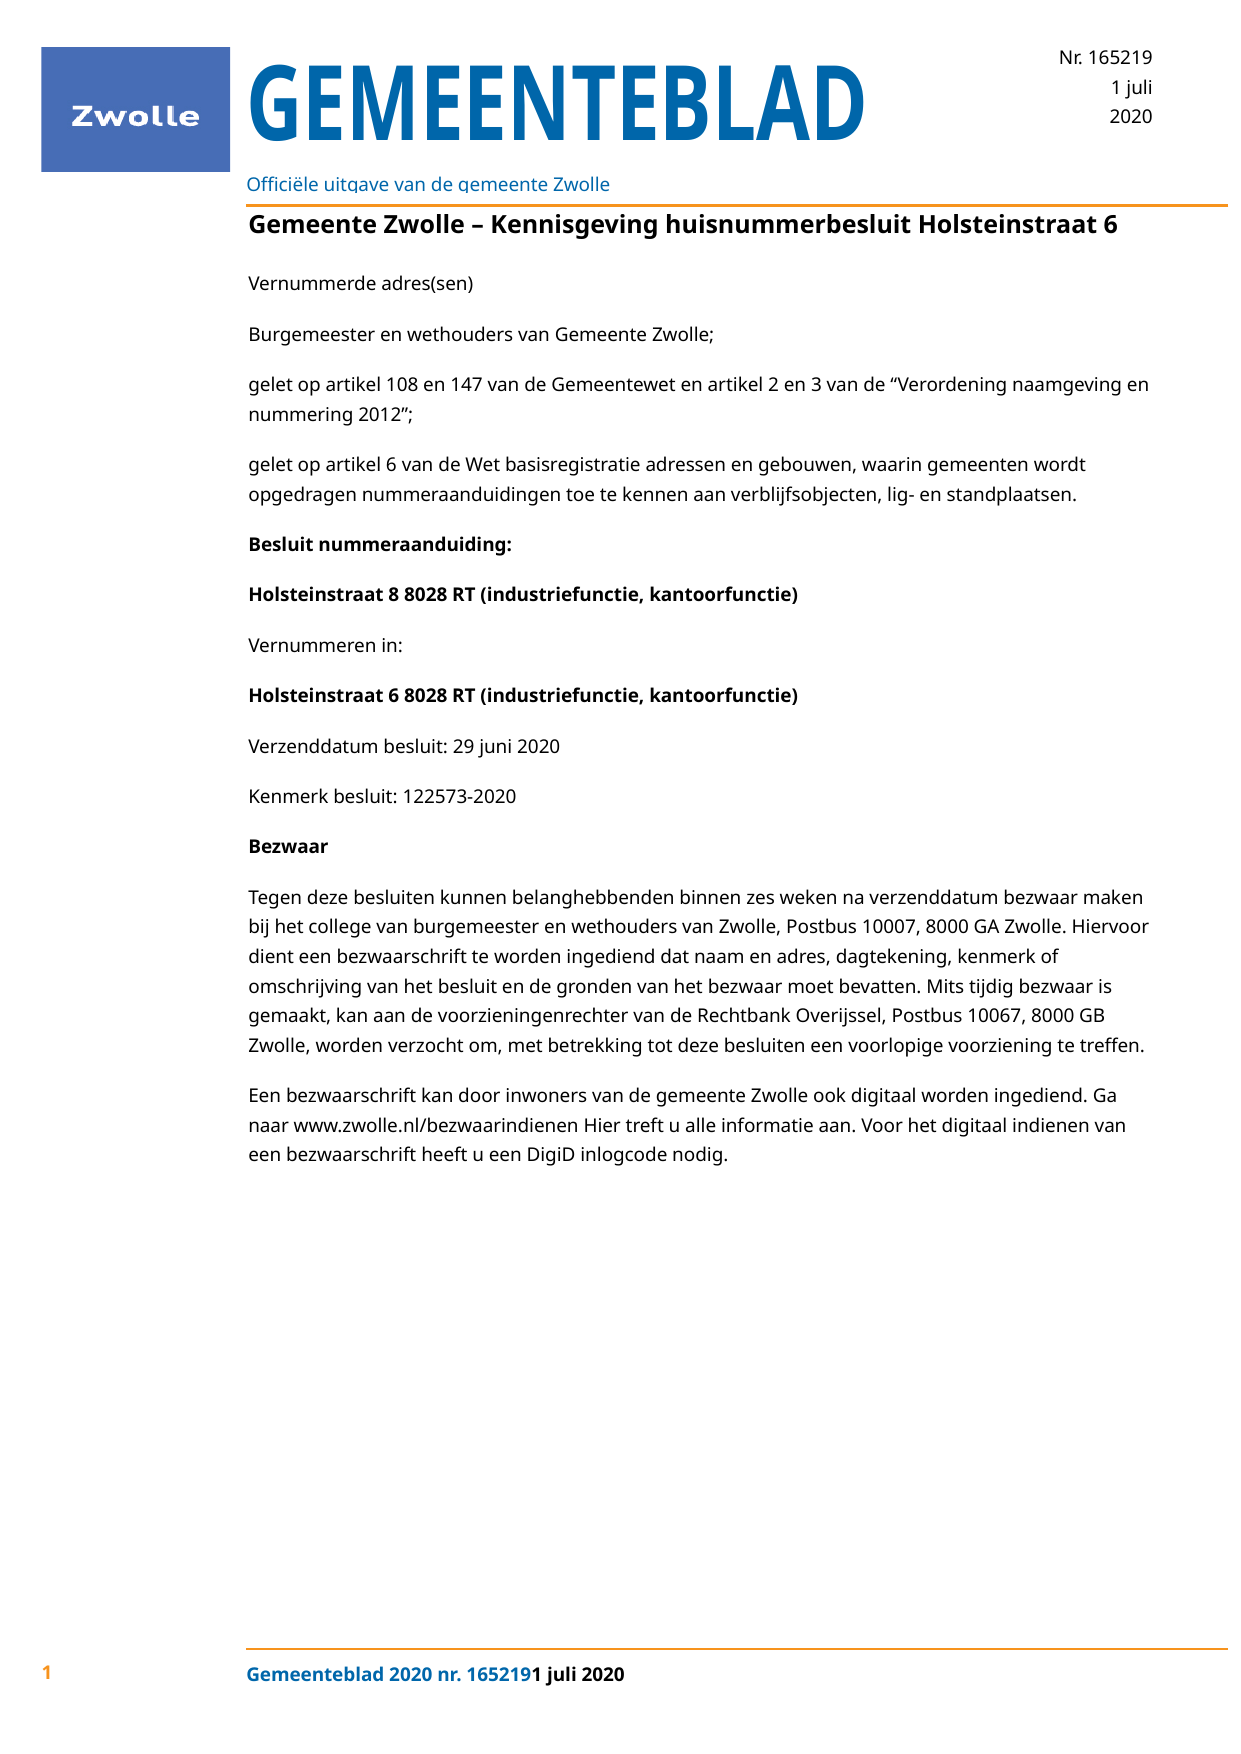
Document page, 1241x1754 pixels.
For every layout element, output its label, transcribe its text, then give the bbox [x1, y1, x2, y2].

text Besluit nummeraanduiding: [248, 531, 1152, 557]
text Holsteinstraat 8 8028 RT (industriefunctie, kantoorfunctie) [248, 582, 1152, 607]
text Holsteinstraat 6 8028 RT (industriefunctie, kantoorfunctie) [248, 682, 1152, 708]
text gelet op artikel 108 en 147 van de Gemeentewet en artikel 2 en 3 van de “Verordening naamgeving en nummering 2012”; [248, 371, 1152, 426]
text Vernummeren in: [248, 632, 1152, 658]
text Een bezwaarschrift kan door inwoners van de gemeente Zwolle ook digitaal worden ingediend. Ga naar www.zwolle.nl/bezwaarindienen Hier treft u alle informatie aan. Voor het digitaal indienen van een bezwaarschrift heeft u een DigiD inlogcode nodig. [248, 1082, 1152, 1167]
text Vernummerde adres(sen) [248, 270, 1152, 296]
text Bezwaar [248, 834, 1152, 859]
text Kenmerk besluit: 122573-2020 [248, 783, 1152, 809]
picture [41, 47, 231, 172]
text Gemeente Zwolle – Kennisgeving huisnummerbesluit Holsteinstraat 6 [248, 207, 1152, 241]
text Burgemeester en wethouders van Gemeente Zwolle; [248, 321, 1152, 346]
text Verzenddatum besluit: 29 juni 2020 [248, 733, 1152, 758]
text Tegen deze besluiten kunnen belanghebbenden binnen zes weken na verzenddatum bezwaar maken bij het college van burgemeester en wethouders van Zwolle, Postbus 10007, 8000 GA Zwolle. Hiervoor dient een bezwaarschrift te worden ingediend dat naam en adres, dagtekening, kenmerk of omschrijving van het besluit en de gronden van het bezwaar moet bevatten. Mits tijdig bezwaar is gemaakt, kan aan de voorzieningenrechter van de Rechtbank Overijssel, Postbus 10067, 8000 GB Zwolle, worden verzocht om, met betrekking tot deze besluiten een voorlopige voorziening te treffen. [248, 884, 1152, 1058]
text gelet op artikel 6 van de Wet basisregistratie adressen en gebouwen, waarin gemeenten wordt opgedragen nummeraanduidingen toe te kennen aan verblijfsobjecten, lig- en standplaatsen. [248, 451, 1152, 506]
